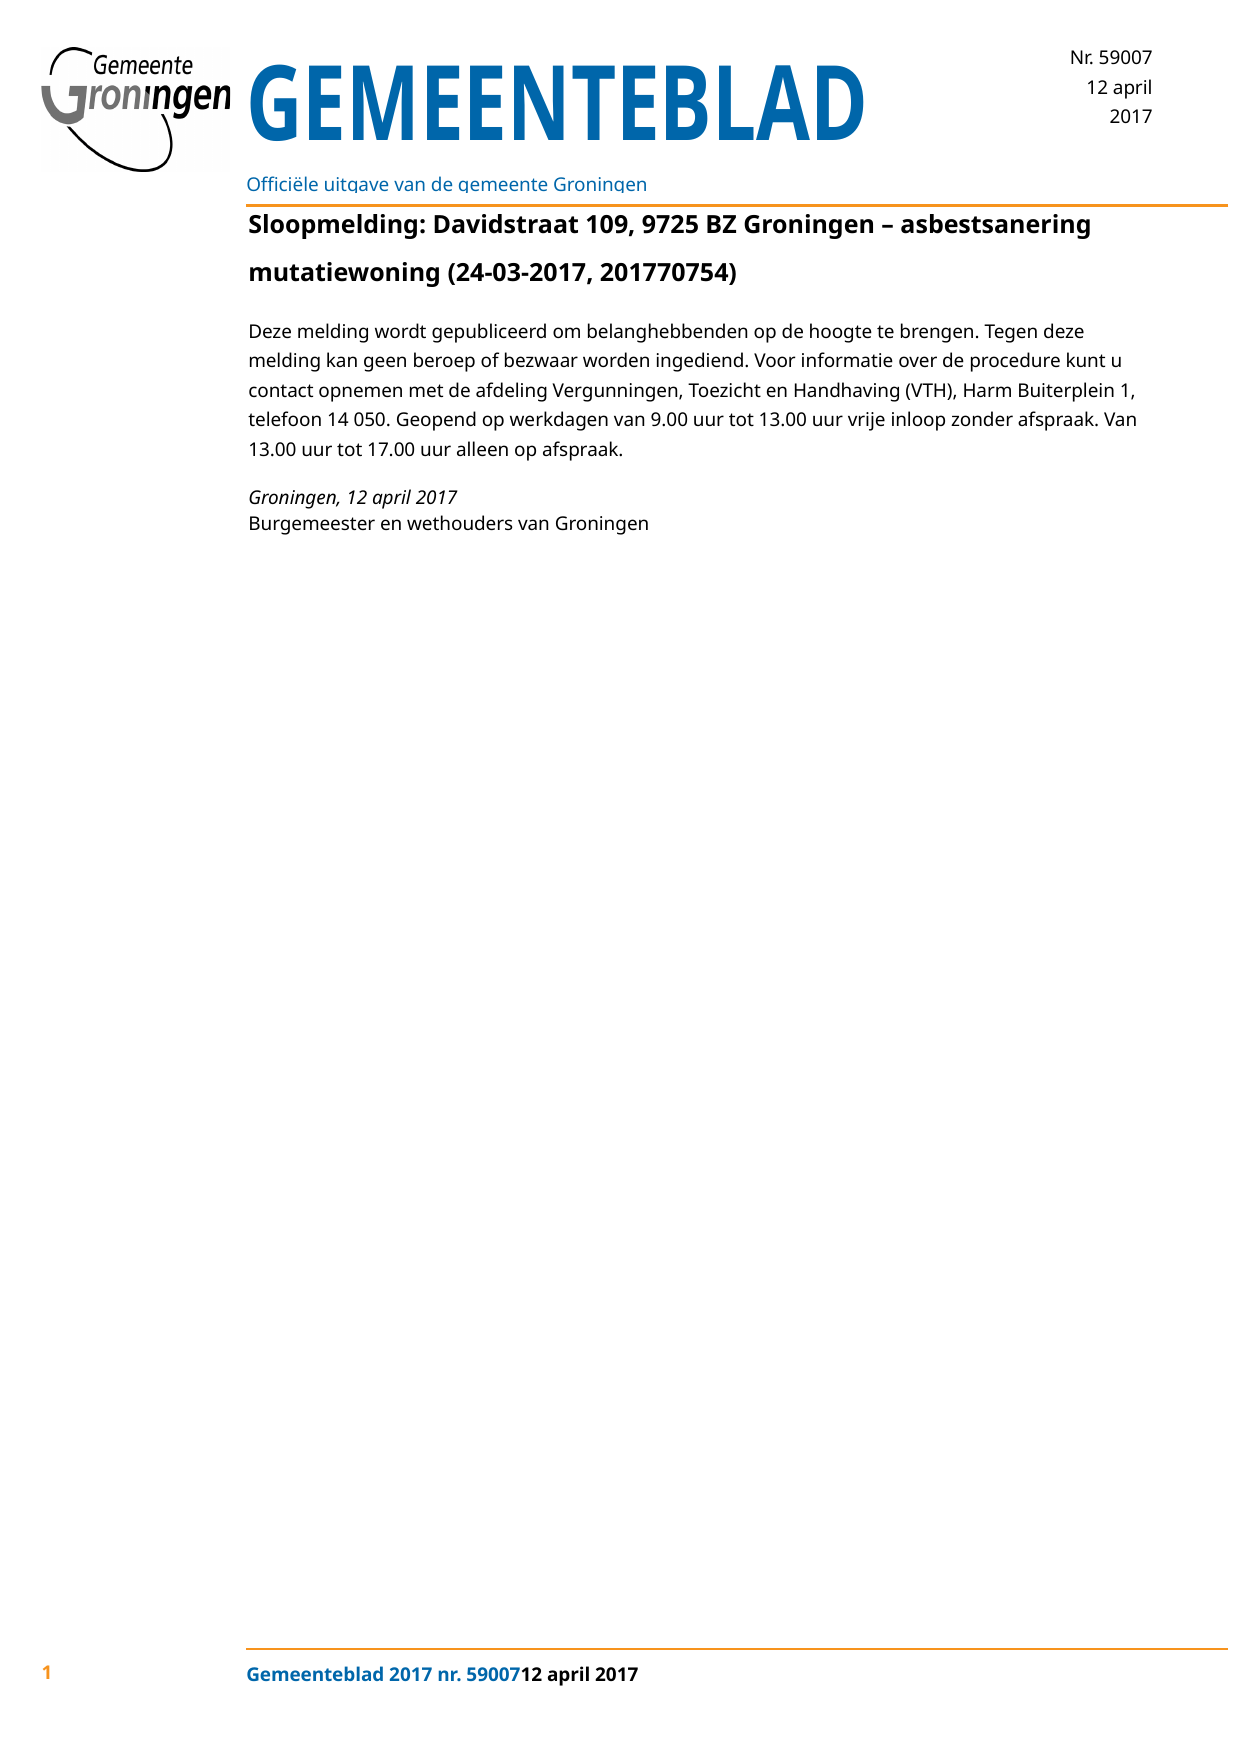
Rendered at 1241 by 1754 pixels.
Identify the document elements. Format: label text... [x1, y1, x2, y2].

picture [41, 47, 231, 172]
text Sloopmelding: Davidstraat 109, 9725 BZ Groningen – asbestsanering mutatiewoning (24-03-2017, 201770754) [248, 207, 1152, 288]
text Groningen, 12 april 2017 [248, 484, 1152, 510]
text Burgemeester en wethouders van Groningen [248, 510, 1152, 536]
text Deze melding wordt gepubliceerd om belanghebbenden op de hoogte te brengen. Tegen deze melding kan geen beroep of bezwaar worden ingediend. Voor informatie over de procedure kunt u contact opnemen met de afdeling Vergunningen, Toezicht en Handhaving (VTH), Harm Buiterplein 1, telefoon 14 050. Geopend op werkdagen van 9.00 uur tot 13.00 uur vrije inloop zonder afspraak. Van 13.00 uur tot 17.00 uur alleen op afspraak. [248, 318, 1152, 462]
